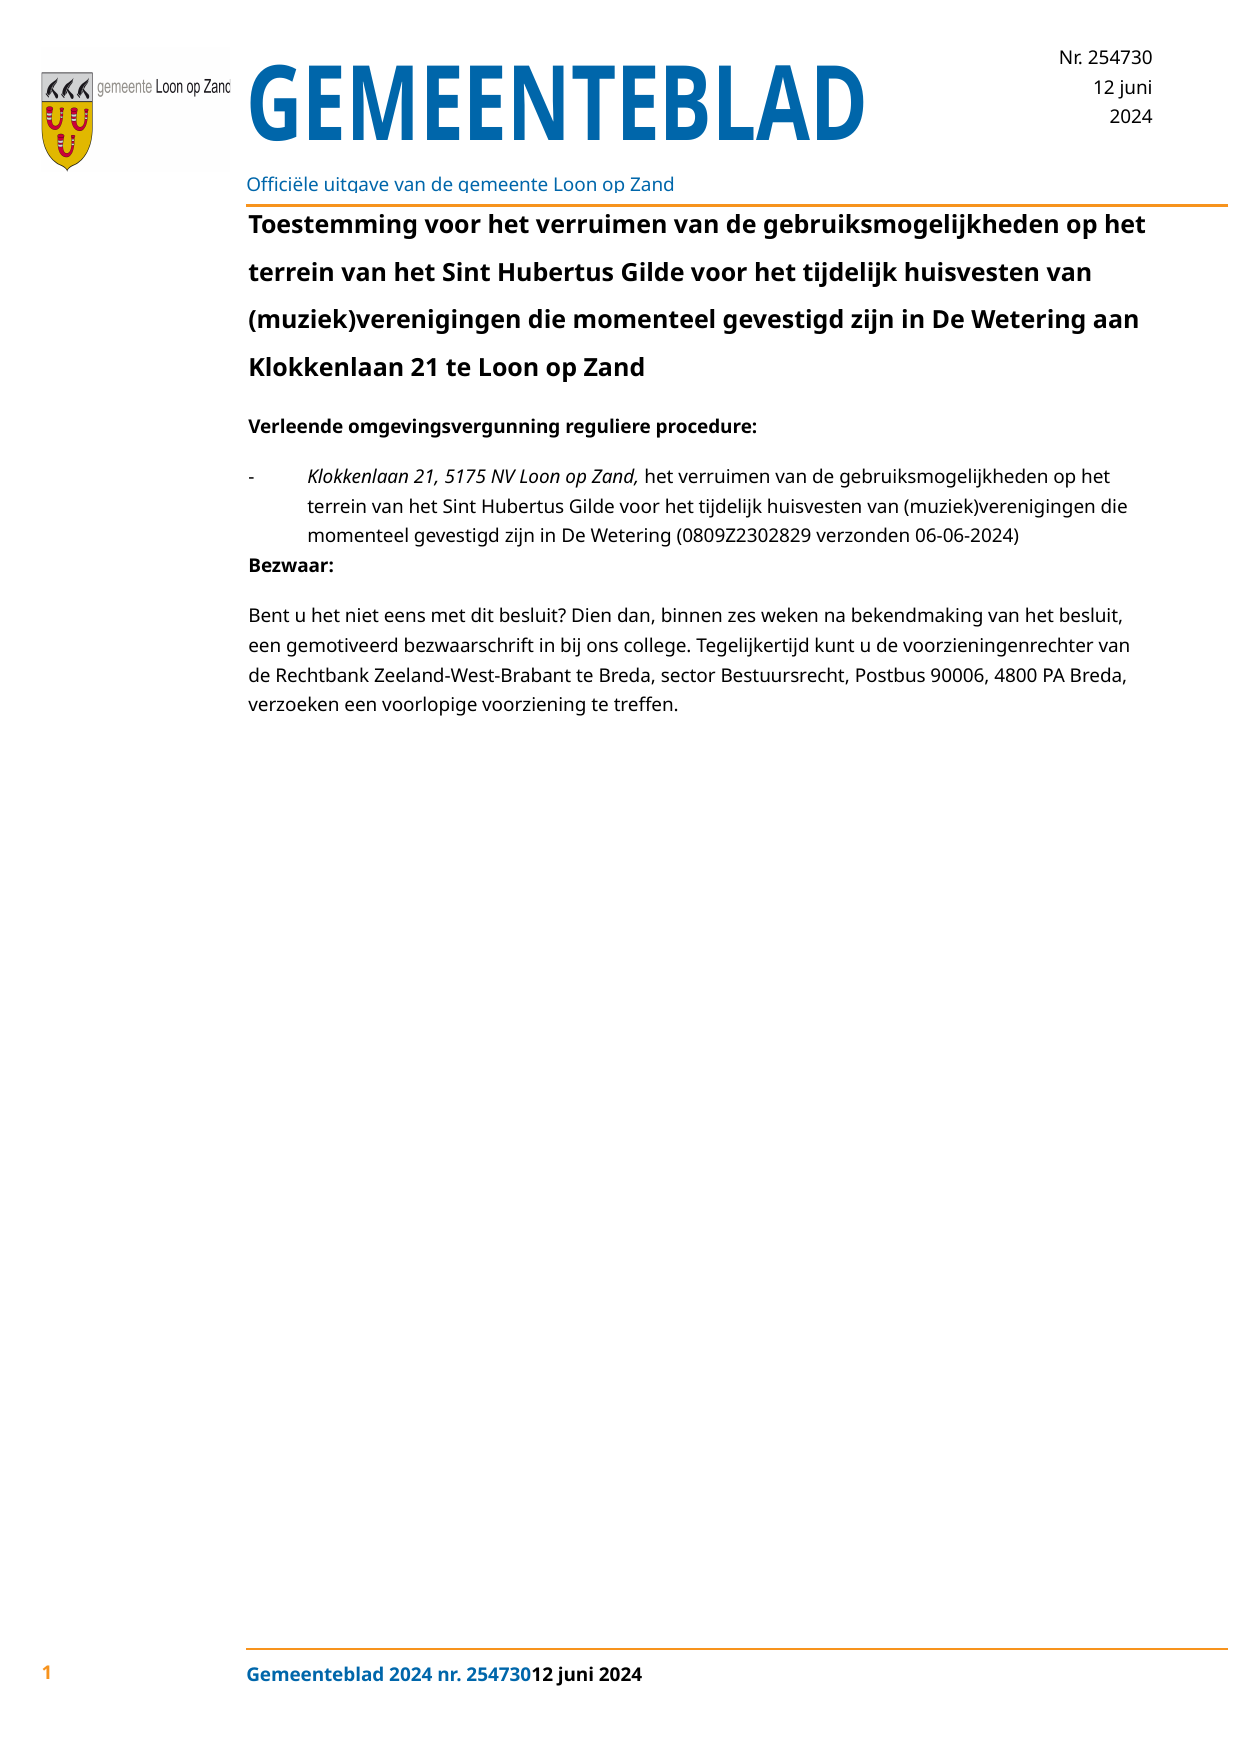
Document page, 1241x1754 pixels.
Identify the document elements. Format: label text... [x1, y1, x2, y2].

list Klokkenlaan 21, 5175 NV Loon op Zand, het verruimen van de gebruiksmogelijkheden op het terrein van het Sint Hubertus Gilde voor het tijdelijk huisvesten van (muziek)verenigingen die momenteel gevestigd zijn in De Wetering (0809Z2302829 verzonden 06-06-2024) [248, 463, 1152, 548]
text Bent u het niet eens met dit besluit? Dien dan, binnen zes weken na bekendmaking van het besluit, een gemotiveerd bezwaarschrift in bij ons college. Tegelijkertijd kunt u de voorzieningenrechter van de Rechtbank Zeeland-West-Brabant te Breda, sector Bestuursrecht, Postbus 90006, 4800 PA Breda, verzoeken een voorlopige voorziening te treffen. [248, 603, 1152, 717]
text Toestemming voor het verruimen van de gebruiksmogelijkheden op het terrein van het Sint Hubertus Gilde voor het tijdelijk huisvesten van (muziek)verenigingen die momenteel gevestigd zijn in De Wetering aan Klokkenlaan 21 te Loon op Zand [248, 207, 1152, 384]
text Verleende omgevingsvergunning reguliere procedure: [248, 413, 1152, 439]
text Bezwaar: [248, 552, 1152, 578]
picture [41, 47, 231, 172]
